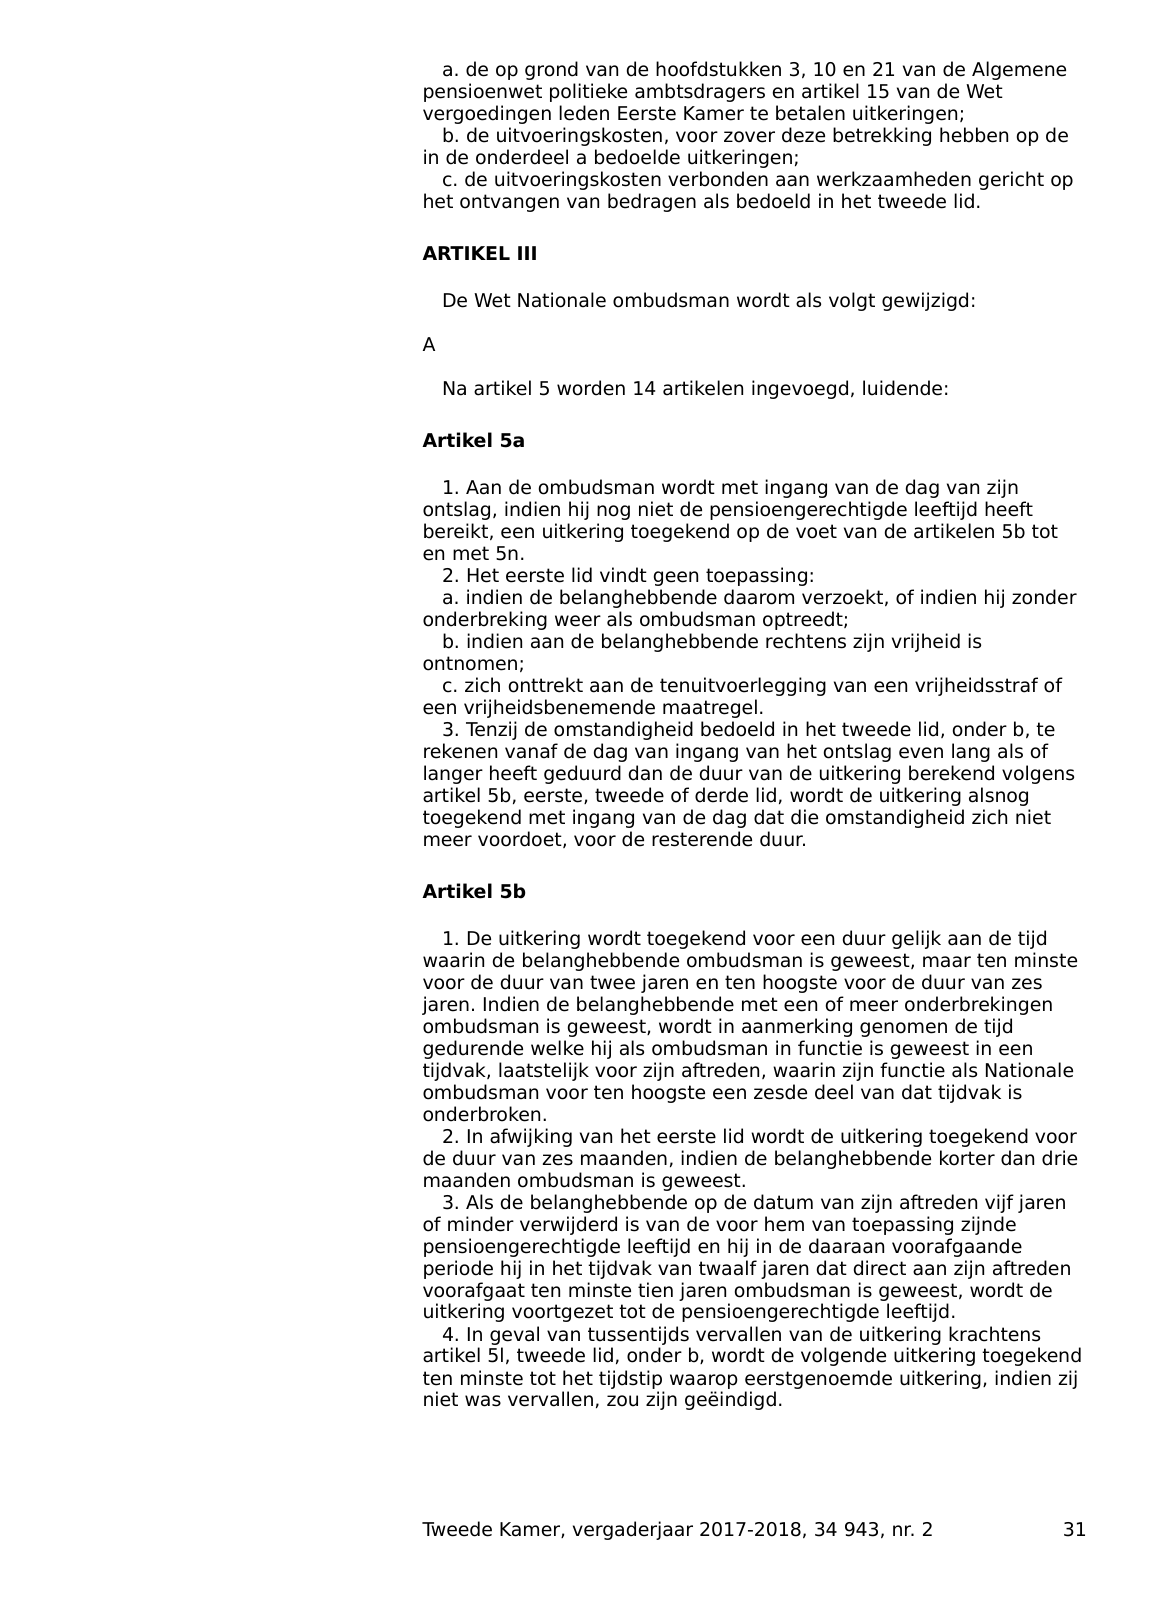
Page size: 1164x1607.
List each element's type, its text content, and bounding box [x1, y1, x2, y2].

text Na artikel 5 worden 14 artikelen ingevoegd, luidende: [422, 378, 1087, 400]
text 2. In afwijking van het eerste lid wordt de uitkering toegekend voor de duur van zes maanden, indien de belanghebbende korter dan drie maanden ombudsman is geweest. [422, 1126, 1087, 1192]
text b. indien aan de belanghebbende rechtens zijn vrijheid is ontnomen; [422, 631, 1087, 675]
text A [422, 334, 1087, 356]
text a. de op grond van de hoofdstukken 3, 10 en 21 van de Algemene pensioenwet politieke ambtsdragers en artikel 15 van de Wet vergoedingen leden Eerste Kamer te betalen uitkeringen; [422, 59, 1087, 125]
subtitle ARTIKEL III [422, 243, 1087, 265]
text c. zich onttrekt aan de tenuitvoerlegging van een vrijheidsstraf of een vrijheidsbenemende maatregel. [422, 675, 1087, 719]
text 3. Als de belanghebbende op de datum van zijn aftreden vijf jaren of minder verwijderd is van de voor hem van toepassing zijnde pensioengerechtigde leeftijd en hij in de daaraan voorafgaande periode hij in het tijdvak van twaalf jaren dat direct aan zijn aftreden voorafgaat ten minste tien jaren ombudsman is geweest, wordt de uitkering voortgezet tot de pensioengerechtigde leeftijd. [422, 1192, 1087, 1323]
text 1. Aan de ombudsman wordt met ingang van de dag van zijn ontslag, indien hij nog niet de pensioengerechtigde leeftijd heeft bereikt, een uitkering toegekend op de voet van de artikelen 5b tot en met 5n. [422, 477, 1087, 565]
text 2. Het eerste lid vindt geen toepassing: [422, 565, 1087, 587]
text b. de uitvoeringskosten, voor zover deze betrekking hebben op de in de onderdeel a bedoelde uitkeringen; [422, 125, 1087, 169]
subtitle Artikel 5b [422, 881, 1087, 903]
subtitle Artikel 5a [422, 430, 1087, 452]
text 4. In geval van tussentijds vervallen van de uitkering krachtens artikel 5l, tweede lid, onder b, wordt de volgende uitkering toegekend ten minste tot het tijdstip waarop eerstgenoemde uitkering, indien zij niet was vervallen, zou zijn geëindigd. [422, 1323, 1087, 1411]
text 1. De uitkering wordt toegekend voor een duur gelijk aan de tijd waarin de belanghebbende ombudsman is geweest, maar ten minste voor de duur van twee jaren en ten hoogste voor de duur van zes jaren. Indien de belanghebbende met een of meer onderbrekingen ombudsman is geweest, wordt in aanmerking genomen de tijd gedurende welke hij als ombudsman in functie is geweest in een tijdvak, laatstelijk voor zijn aftreden, waarin zijn functie als Nationale ombudsman voor ten hoogste een zesde deel van dat tijdvak is onderbroken. [422, 928, 1087, 1126]
text 3. Tenzij de omstandigheid bedoeld in het tweede lid, onder b, te rekenen vanaf de dag van ingang van het ontslag even lang als of langer heeft geduurd dan de duur van de uitkering berekend volgens artikel 5b, eerste, tweede of derde lid, wordt de uitkering alsnog toegekend met ingang van de dag dat die omstandigheid zich niet meer voordoet, voor de resterende duur. [422, 719, 1087, 851]
text a. indien de belanghebbende daarom verzoekt, of indien hij zonder onderbreking weer als ombudsman optreedt; [422, 587, 1087, 631]
text c. de uitvoeringskosten verbonden aan werkzaamheden gericht op het ontvangen van bedragen als bedoeld in het tweede lid. [422, 169, 1087, 213]
text De Wet Nationale ombudsman wordt als volgt gewijzigd: [422, 290, 1087, 312]
